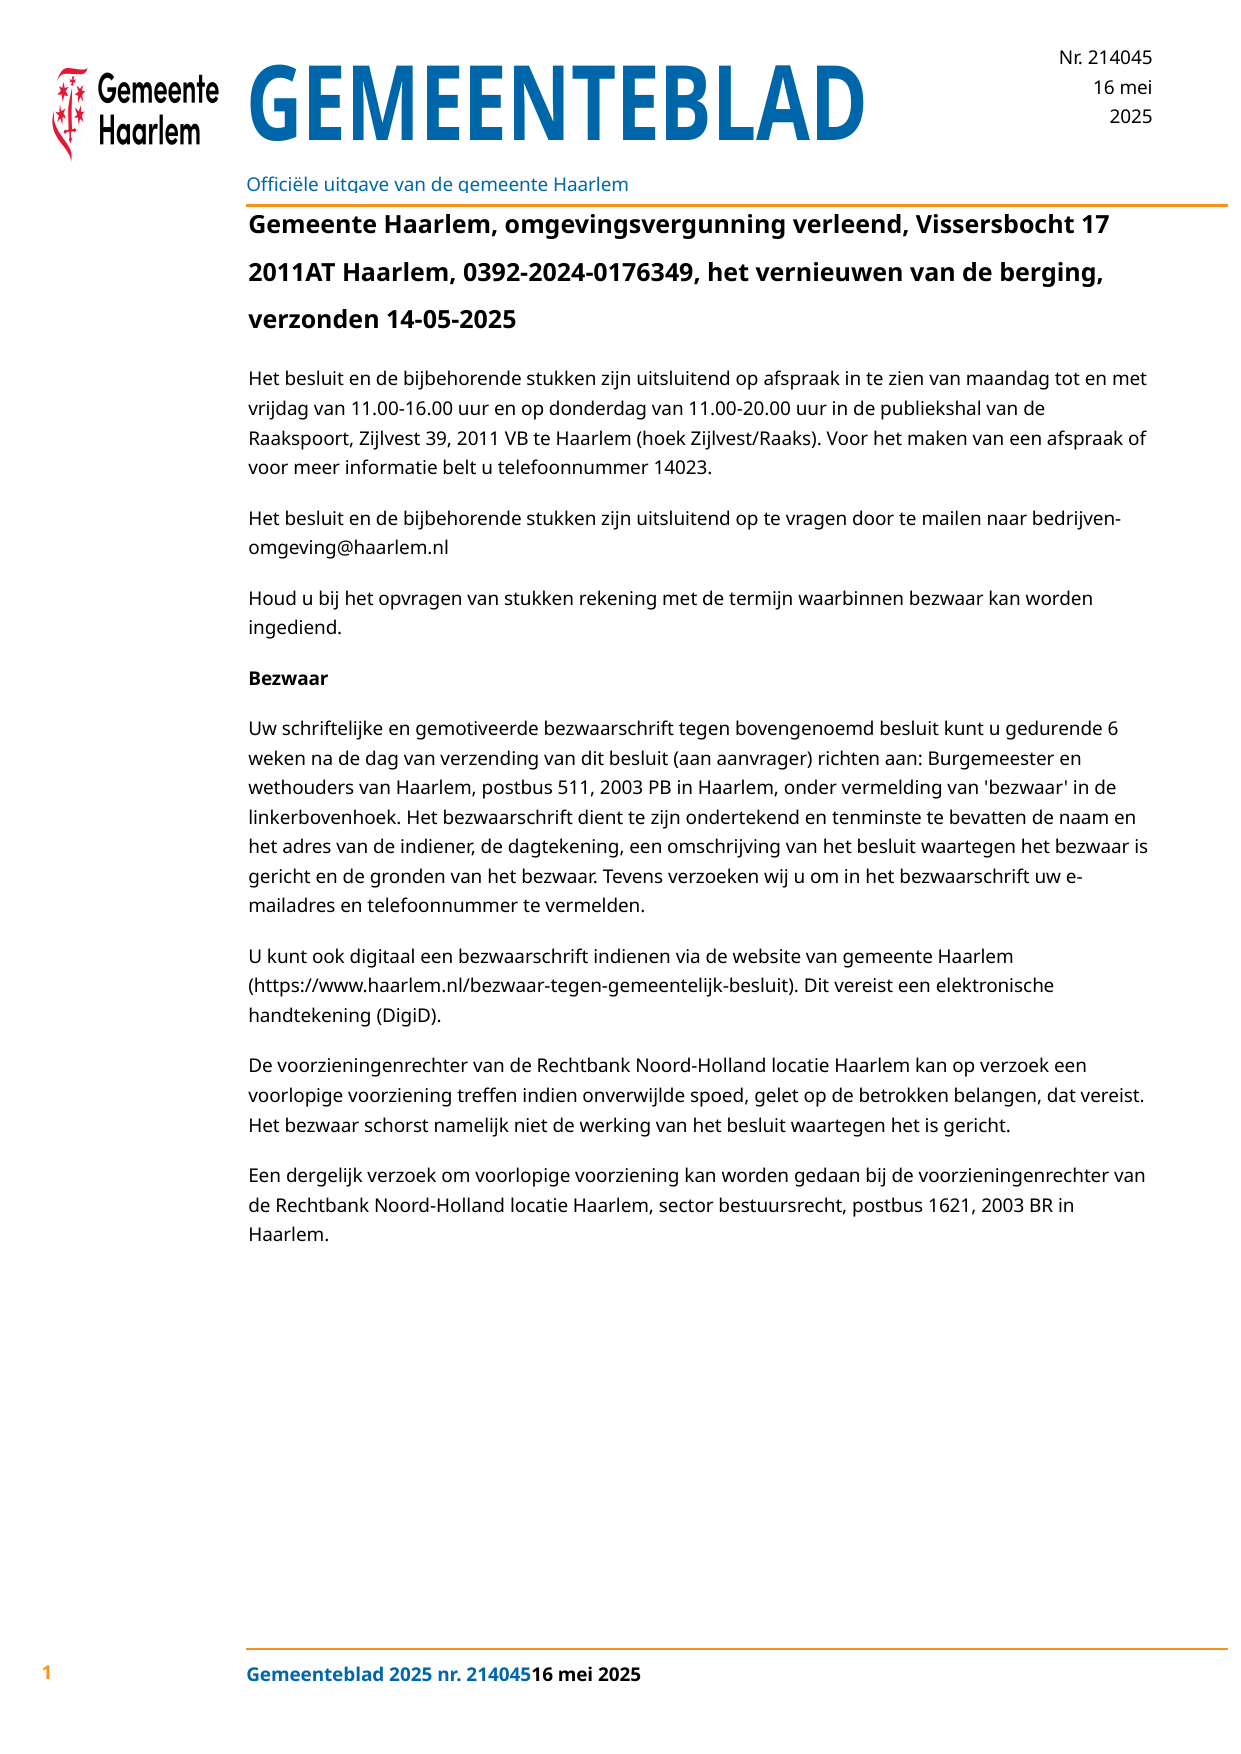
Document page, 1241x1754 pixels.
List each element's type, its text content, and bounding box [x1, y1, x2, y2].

picture [41, 47, 231, 172]
text Het besluit en de bijbehorende stukken zijn uitsluitend op afspraak in te zien van maandag tot en met vrijdag van 11.00-16.00 uur en op donderdag van 11.00-20.00 uur in de publiekshal van de Raakspoort, Zijlvest 39, 2011 VB te Haarlem (hoek Zijlvest/Raaks). Voor het maken van een afspraak of voor meer informatie belt u telefoonnummer 14023. [248, 366, 1152, 480]
text Gemeente Haarlem, omgevingsvergunning verleend, Vissersbocht 17 2011AT Haarlem, 0392-2024-0176349, het vernieuwen van de berging, verzonden 14-05-2025 [248, 207, 1152, 336]
text U kunt ook digitaal een bezwaarschrift indienen via de website van gemeente Haarlem (https://www.haarlem.nl/bezwaar-tegen-gemeentelijk-besluit). Dit vereist een elektronische handtekening (DigiD). [248, 943, 1152, 1028]
text Een dergelijk verzoek om voorlopige voorziening kan worden gedaan bij de voorzieningenrechter van de Rechtbank Noord-Holland locatie Haarlem, sector bestuursrecht, postbus 1621, 2003 BR in Haarlem. [248, 1162, 1152, 1247]
text Houd u bij het opvragen van stukken rekening met de termijn waarbinnen bezwaar kan worden ingediend. [248, 585, 1152, 640]
text Bezwaar [248, 665, 1152, 690]
text Uw schriftelijke en gemotiveerde bezwaarschrift tegen bovengenoemd besluit kunt u gedurende 6 weken na de dag van verzending van dit besluit (aan aanvrager) richten aan: Burgemeester en wethouders van Haarlem, postbus 511, 2003 PB in Haarlem, onder vermelding van 'bezwaar' in de linkerbovenhoek. Het bezwaarschrift dient te zijn ondertekend en tenminste te bevatten de naam en het adres van de indiener, de dagtekening, een omschrijving van het besluit waartegen het bezwaar is gericht en de gronden van het bezwaar. Tevens verzoeken wij u om in het bezwaarschrift uw e-mailadres en telefoonnummer te vermelden. [248, 715, 1152, 918]
text Het besluit en de bijbehorende stukken zijn uitsluitend op te vragen door te mailen naar bedrijven-omgeving@haarlem.nl [248, 505, 1152, 560]
text De voorzieningenrechter van de Rechtbank Noord-Holland locatie Haarlem kan op verzoek een voorlopige voorziening treffen indien onverwijlde spoed, gelet op de betrokken belangen, dat vereist. Het bezwaar schorst namelijk niet de werking van het besluit waartegen het is gericht. [248, 1053, 1152, 1137]
